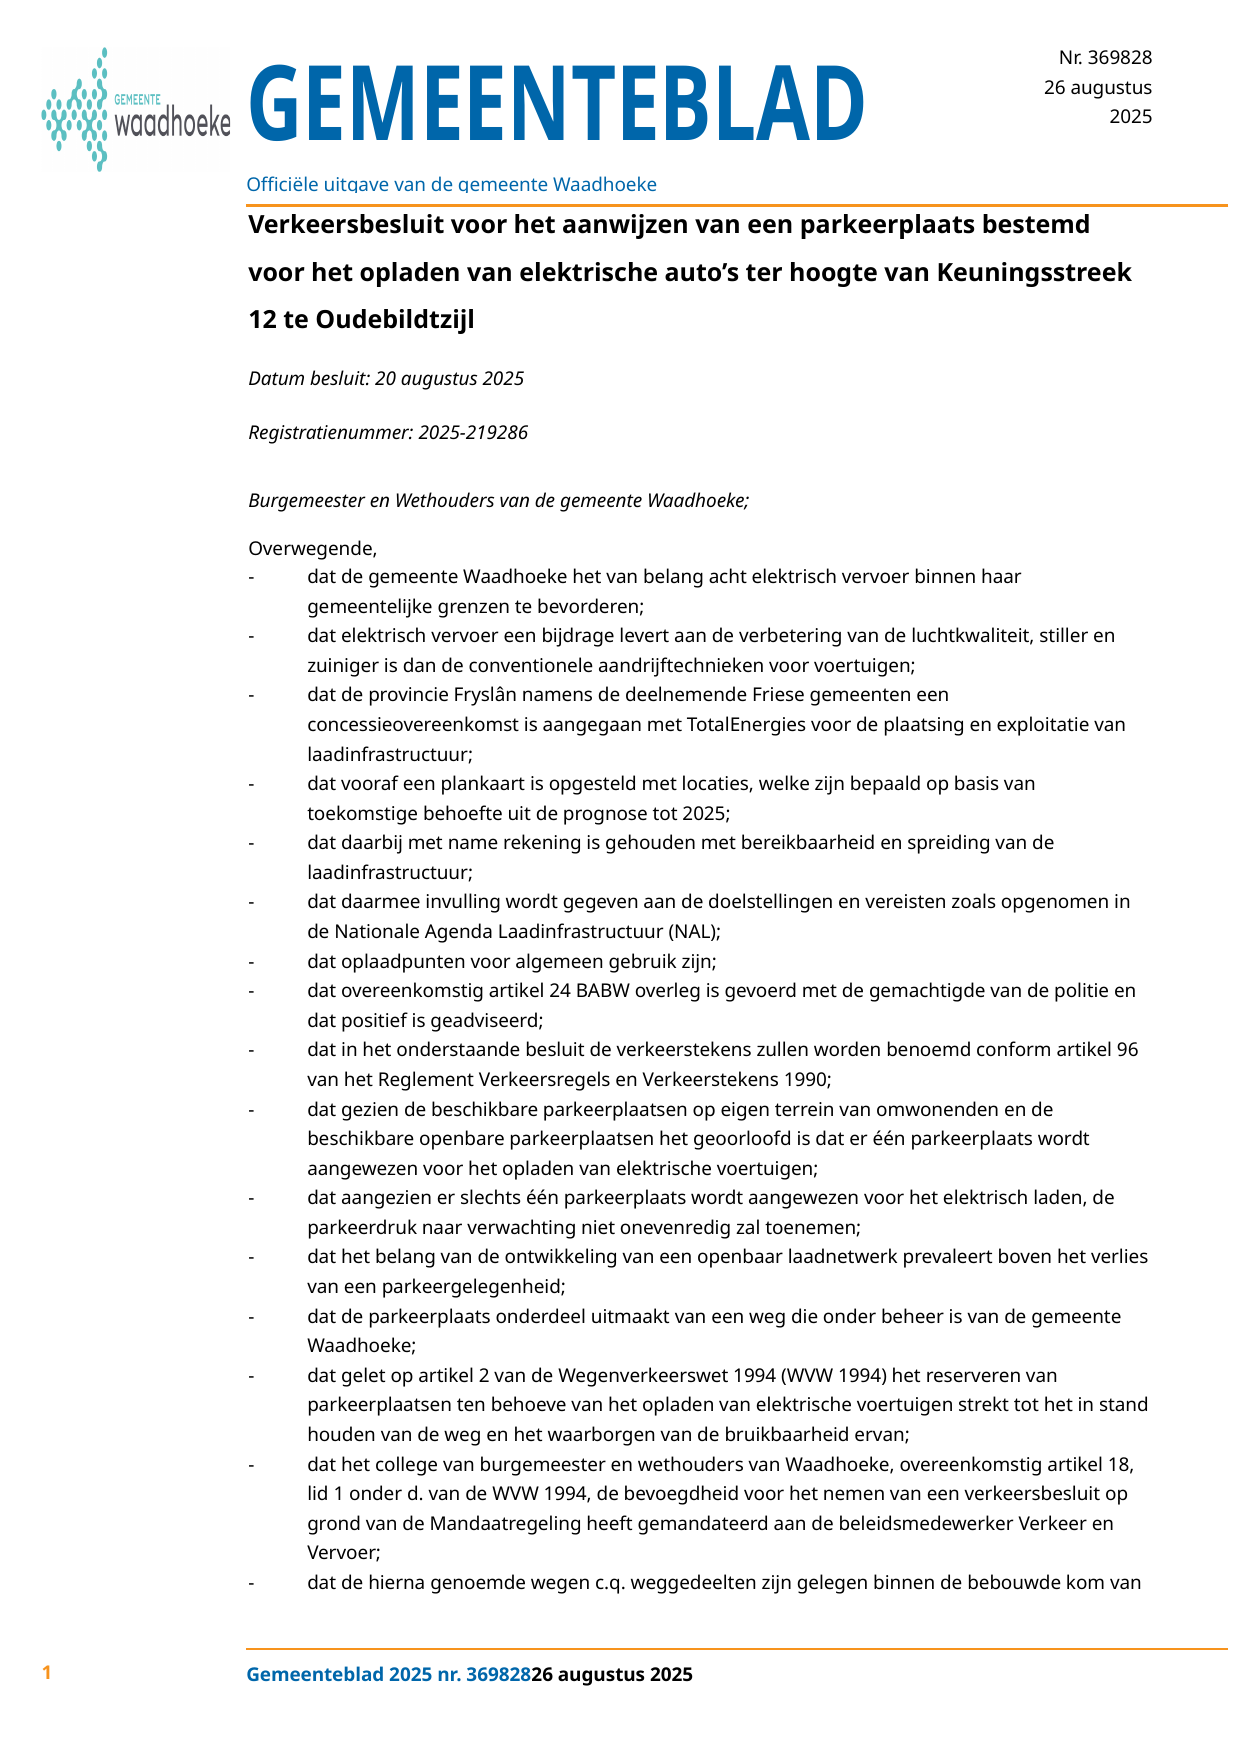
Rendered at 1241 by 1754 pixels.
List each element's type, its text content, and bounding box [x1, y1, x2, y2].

list dat elektrisch vervoer een bijdrage levert aan de verbetering van de luchtkwaliteit, stiller en zuiniger is dan de conventionele aandrijftechnieken voor voertuigen; [248, 622, 1152, 678]
list dat overeenkomstig artikel 24 BABW overleg is gevoerd met de gemachtigde van de politie en dat positief is geadviseerd; [248, 977, 1152, 1033]
list dat de provincie Fryslân namens de deelnemende Friese gemeenten een concessieovereenkomst is aangegaan met TotalEnergies voor de plaatsing en exploitatie van laadinfrastructuur; [248, 682, 1152, 766]
picture [41, 47, 231, 172]
list dat in het onderstaande besluit de verkeerstekens zullen worden benoemd conform artikel 96 van het Reglement Verkeersregels en Verkeerstekens 1990; [248, 1037, 1152, 1092]
list dat het college van burgemeester en wethouders van Waadhoeke, overeenkomstig artikel 18, lid 1 onder d. van de WVW 1994, de bevoegdheid voor het nemen van een verkeersbesluit op grond van de Mandaatregeling heeft gemandateerd aan de beleidsmedewerker Verkeer en Vervoer; [248, 1451, 1152, 1565]
text Overwegende, [248, 535, 1152, 561]
list dat daarbij met name rekening is gehouden met bereikbaarheid en spreiding van de laadinfrastructuur; [248, 829, 1152, 885]
list dat oplaadpunten voor algemeen gebruik zijn; [248, 948, 1152, 973]
list dat gelet op artikel 2 van de Wegenverkeerswet 1994 (WVW 1994) het reserveren van parkeerplaatsen ten behoeve van het opladen van elektrische voertuigen strekt tot het in stand houden van de weg en het waarborgen van de bruikbaarheid ervan; [248, 1362, 1152, 1447]
list dat de hierna genoemde wegen c.q. weggedeelten zijn gelegen binnen de bebouwde kom van [248, 1569, 1152, 1595]
text Datum besluit: 20 augustus 2025 [248, 366, 1152, 391]
list dat de gemeente Waadhoeke het van belang acht elektrisch vervoer binnen haar gemeentelijke grenzen te bevorderen; [248, 563, 1152, 618]
list dat daarmee invulling wordt gegeven aan de doelstellingen en vereisten zoals opgenomen in de Nationale Agenda Laadinfrastructuur (NAL); [248, 889, 1152, 944]
list dat de parkeerplaats onderdeel uitmaakt van een weg die onder beheer is van de gemeente Waadhoeke; [248, 1303, 1152, 1358]
text Verkeersbesluit voor het aanwijzen van een parkeerplaats bestemd voor het opladen van elektrische auto’s ter hoogte van Keuningsstreek 12 te Oudebildtzijl [248, 207, 1152, 336]
list dat vooraf een plankaart is opgesteld met locaties, welke zijn bepaald op basis van toekomstige behoefte uit de prognose tot 2025; [248, 770, 1152, 826]
list dat het belang van de ontwikkeling van een openbaar laadnetwerk prevaleert boven het verlies van een parkeergelegenheid; [248, 1244, 1152, 1299]
list dat gezien de beschikbare parkeerplaatsen op eigen terrein van omwonenden en de beschikbare openbare parkeerplaatsen het geoorloofd is dat er één parkeerplaats wordt aangewezen voor het opladen van elektrische voertuigen; [248, 1096, 1152, 1181]
text Burgemeester en Wethouders van de gemeente Waadhoeke; [248, 487, 1152, 513]
text Registratienummer: 2025-219286 [248, 419, 1152, 445]
list dat aangezien er slechts één parkeerplaats wordt aangewezen voor het elektrisch laden, de parkeerdruk naar verwachting niet onevenredig zal toenemen; [248, 1184, 1152, 1240]
